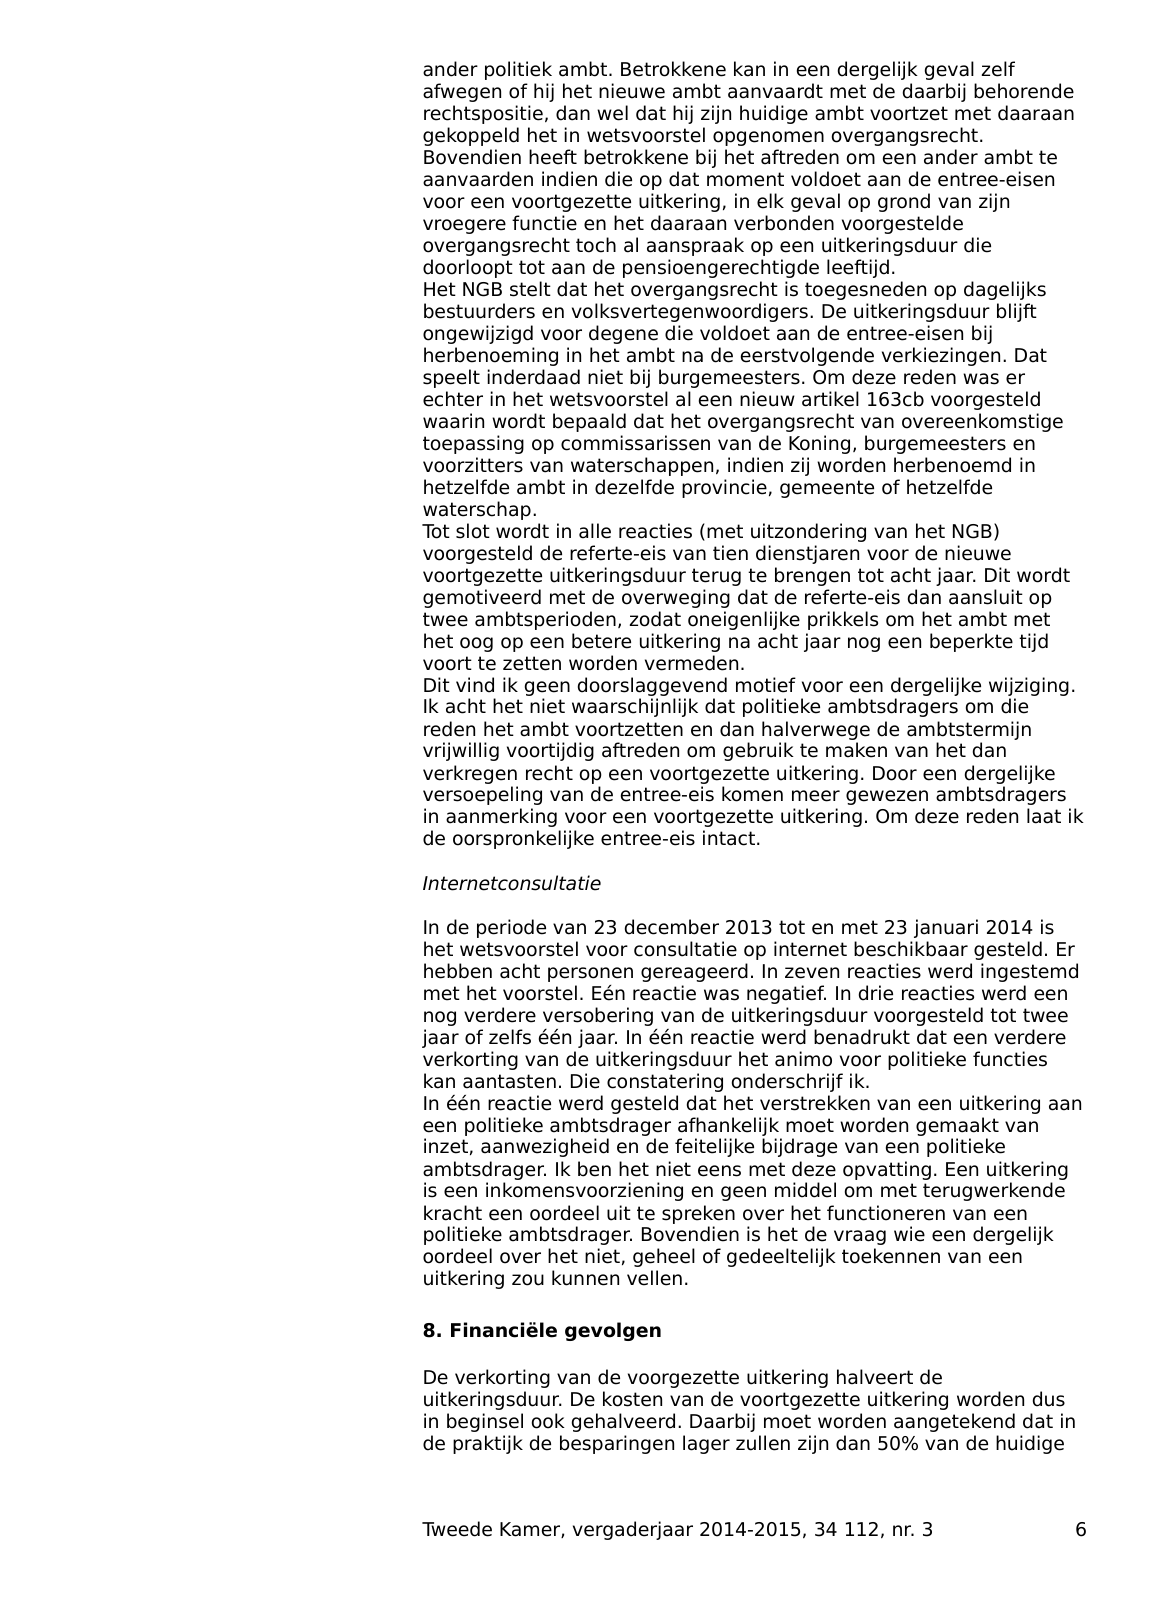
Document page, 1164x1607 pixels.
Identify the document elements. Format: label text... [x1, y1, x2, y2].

text In de periode van 23 december 2013 tot en met 23 januari 2014 is het wetsvoorstel voor consultatie op internet beschikbaar gesteld. Er hebben acht personen gereageerd. In zeven reacties werd ingestemd met het voorstel. Eén reactie was negatief. In drie reacties werd een nog verdere versobering van de uitkeringsduur voorgesteld tot twee jaar of zelfs één jaar. In één reactie werd benadrukt dat een verdere verkorting van de uitkeringsduur het animo voor politieke functies kan aantasten. Die constatering onderschrijf ik. [422, 917, 1087, 1092]
subtitle 8. Financiële gevolgen [422, 1320, 1087, 1342]
text ander politiek ambt. Betrokkene kan in een dergelijk geval zelf afwegen of hij het nieuwe ambt aanvaardt met de daarbij behorende rechtspositie, dan wel dat hij zijn huidige ambt voortzet met daaraan gekoppeld het in wetsvoorstel opgenomen overgangsrecht. Bovendien heeft betrokkene bij het aftreden om een ander ambt te aanvaarden indien die op dat moment voldoet aan de entree-eisen voor een voortgezette uitkering, in elk geval op grond van zijn vroegere functie en het daaraan verbonden voorgestelde overgangsrecht toch al aanspraak op een uitkeringsduur die doorloopt tot aan de pensioengerechtigde leeftijd. [422, 59, 1087, 279]
text Het NGB stelt dat het overgangsrecht is toegesneden op dagelijks bestuurders en volksvertegenwoordigers. De uitkeringsduur blijft ongewijzigd voor degene die voldoet aan de entree-eisen bij herbenoeming in het ambt na de eerstvolgende verkiezingen. Dat speelt inderdaad niet bij burgemeesters. Om deze reden was er echter in het wetsvoorstel al een nieuw artikel 163cb voorgesteld waarin wordt bepaald dat het overgangsrecht van overeenkomstige toepassing op commissarissen van de Koning, burgemeesters en voorzitters van waterschappen, indien zij worden herbenoemd in hetzelfde ambt in dezelfde provincie, gemeente of hetzelfde waterschap. [422, 279, 1087, 521]
text Tot slot wordt in alle reacties (met uitzondering van het NGB) voorgesteld de referte-eis van tien dienstjaren voor de nieuwe voortgezette uitkeringsduur terug te brengen tot acht jaar. Dit wordt gemotiveerd met de overweging dat de referte-eis dan aansluit op twee ambtsperioden, zodat oneigenlijke prikkels om het ambt met het oog op een betere uitkering na acht jaar nog een beperkte tijd voort te zetten worden vermeden. [422, 521, 1087, 674]
text Dit vind ik geen doorslaggevend motief voor een dergelijke wijziging. Ik acht het niet waarschijnlijk dat politieke ambtsdragers om die reden het ambt voortzetten en dan halverwege de ambtstermijn vrijwillig voortijdig aftreden om gebruik te maken van het dan verkregen recht op een voortgezette uitkering. Door een dergelijke versoepeling van de entree-eis komen meer gewezen ambtsdragers in aanmerking voor een voortgezette uitkering. Om deze reden laat ik de oorspronkelijke entree-eis intact. [422, 674, 1087, 850]
subtitle Internetconsultatie [422, 872, 1087, 894]
text In één reactie werd gesteld dat het verstrekken van een uitkering aan een politieke ambtsdrager afhankelijk moet worden gemaakt van inzet, aanwezigheid en de feitelijke bijdrage van een politieke ambtsdrager. Ik ben het niet eens met deze opvatting. Een uitkering is een inkomensvoorziening en geen middel om met terugwerkende kracht een oordeel uit te spreken over het functioneren van een politieke ambtsdrager. Bovendien is het de vraag wie een dergelijk oordeel over het niet, geheel of gedeeltelijk toekennen van een uitkering zou kunnen vellen. [422, 1092, 1087, 1290]
text De verkorting van de voorgezette uitkering halveert de uitkeringsduur. De kosten van de voortgezette uitkering worden dus in beginsel ook gehalveerd. Daarbij moet worden aangetekend dat in de praktijk de besparingen lager zullen zijn dan 50% van de huidige [422, 1367, 1087, 1455]
